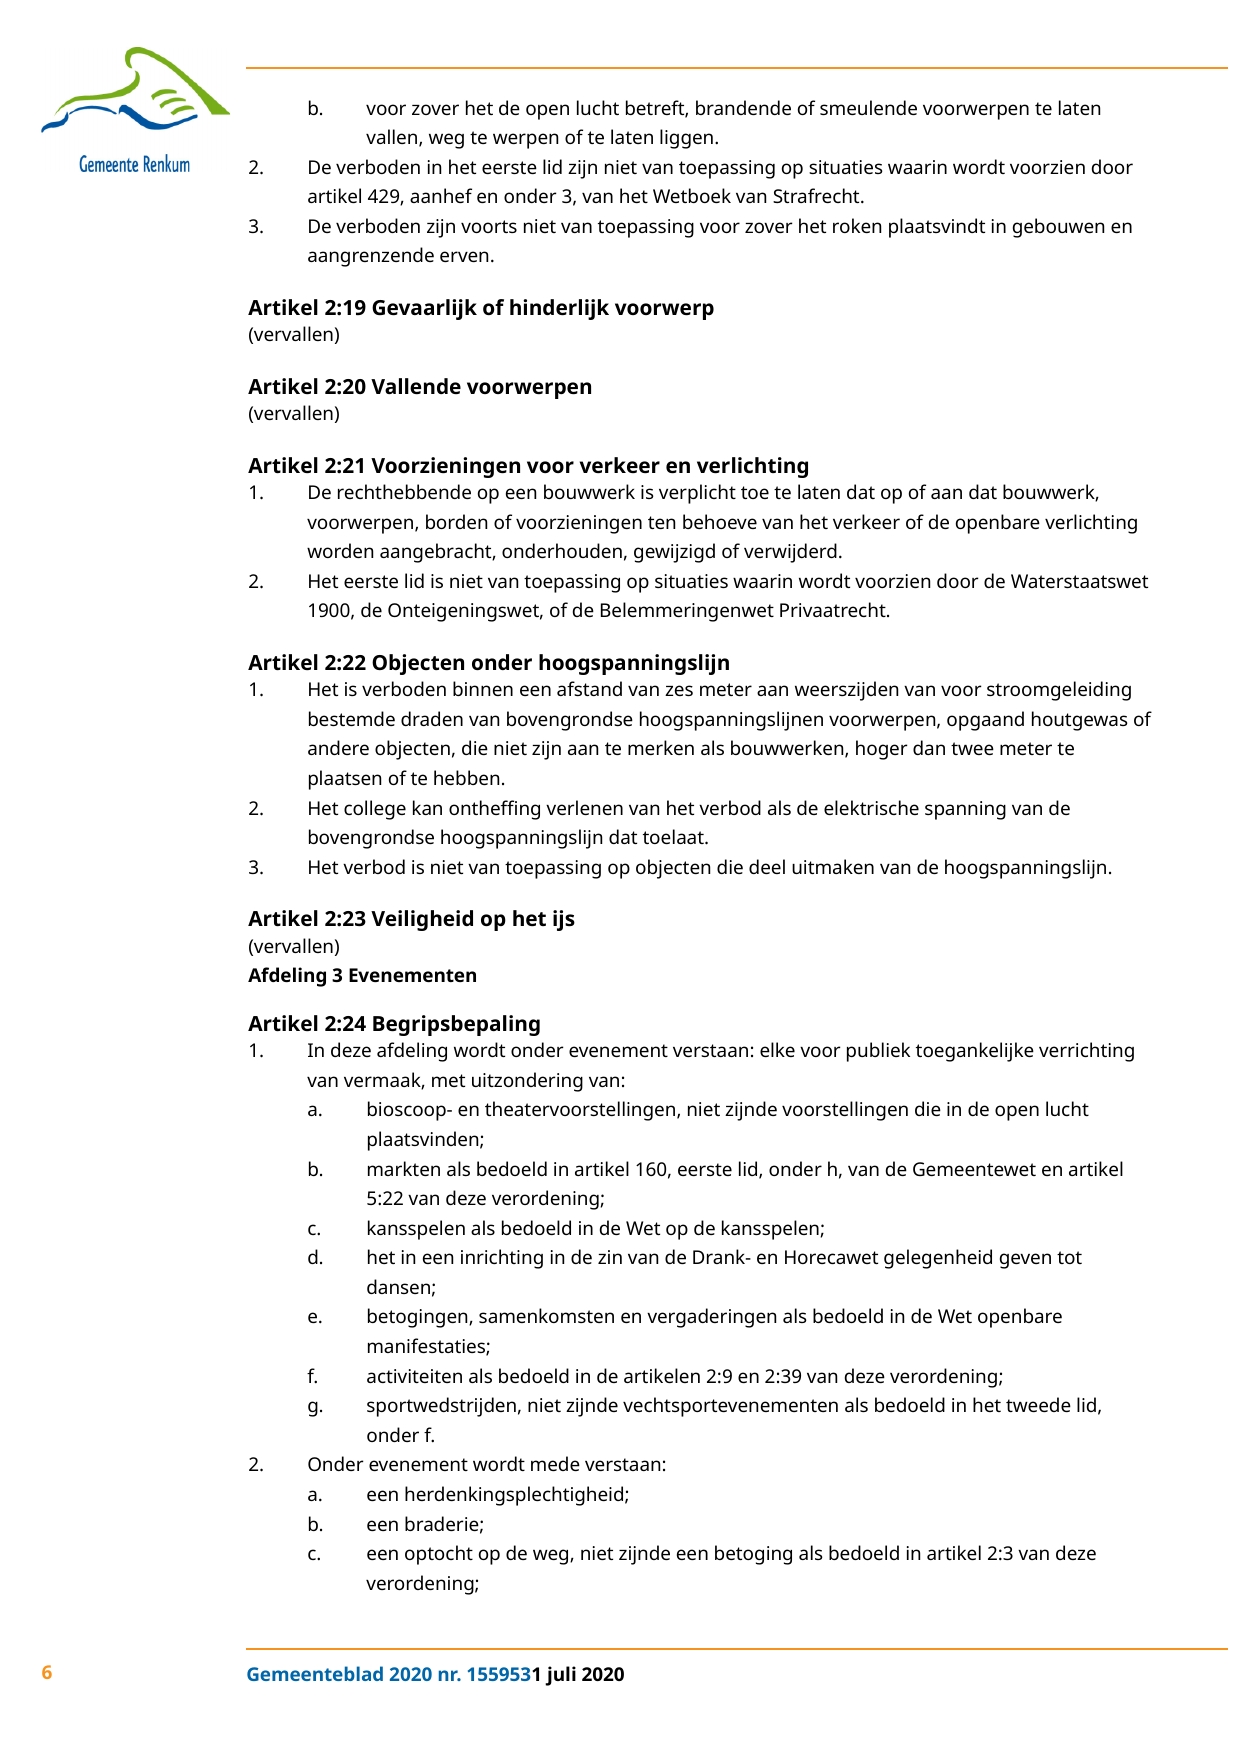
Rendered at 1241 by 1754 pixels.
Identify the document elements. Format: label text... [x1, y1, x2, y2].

list Het college kan ontheffing verlenen van het verbod als de elektrische spanning van de bovengrondse hoogspanningslijn dat toelaat. [248, 795, 1152, 850]
list sportwedstrijden, niet zijnde vechtsportevenementen als bedoeld in het tweede lid, onder f. [307, 1392, 1152, 1448]
text Artikel 2:23 Veiligheid op het ijs [248, 904, 1152, 933]
picture [41, 47, 231, 172]
list voor zover het de open lucht betreft, brandende of smeulende voorwerpen te laten vallen, weg te werpen of te laten liggen. [307, 95, 1152, 150]
text (vervallen) [248, 322, 1152, 347]
list activiteiten als bedoeld in de artikelen 2:9 en 2:39 van deze verordening; [307, 1363, 1152, 1388]
list een braderie; [307, 1511, 1152, 1536]
list een herdenkingsplechtigheid; [307, 1481, 1152, 1507]
text Artikel 2:19 Gevaarlijk of hinderlijk voorwerp [248, 293, 1152, 322]
list Het is verboden binnen een afstand van zes meter aan weerszijden van voor stroomgeleiding bestemde draden van bovengrondse hoogspanningslijnen voorwerpen, opgaand houtgewas of andere objecten, die niet zijn aan te merken als bouwwerken, hoger dan twee meter te plaatsen of te hebben. [248, 676, 1152, 791]
text (vervallen) [248, 933, 1152, 958]
text Artikel 2:20 Vallende voorwerpen [248, 372, 1152, 400]
text Artikel 2:24 Begripsbepaling [248, 1009, 1152, 1037]
text Afdeling 3 Evenementen [248, 962, 1152, 988]
list De verboden zijn voorts niet van toepassing voor zover het roken plaatsvindt in gebouwen en aangrenzende erven. [248, 213, 1152, 268]
list kansspelen als bedoeld in de Wet op de kansspelen; [307, 1215, 1152, 1241]
list het in een inrichting in de zin van de Drank- en Horecawet gelegenheid geven tot dansen; [307, 1244, 1152, 1300]
list Het eerste lid is niet van toepassing op situaties waarin wordt voorzien door de Waterstaatswet 1900, de Onteigeningswet, of de Belemmeringenwet Privaatrecht. [248, 568, 1152, 623]
list De verboden in het eerste lid zijn niet van toepassing op situaties waarin wordt voorzien door artikel 429, aanhef en onder 3, van het Wetboek van Strafrecht. [248, 154, 1152, 209]
list markten als bedoeld in artikel 160, eerste lid, onder h, van de Gemeentewet en artikel 5:22 van deze verordening; [307, 1156, 1152, 1211]
list Het verbod is niet van toepassing op objecten die deel uitmaken van de hoogspanningslijn. [248, 854, 1152, 880]
text (vervallen) [248, 400, 1152, 426]
list betogingen, samenkomsten en vergaderingen als bedoeld in de Wet openbare manifestaties; [307, 1304, 1152, 1359]
list bioscoop- en theatervoorstellingen, niet zijnde voorstellingen die in de open lucht plaatsvinden; [307, 1097, 1152, 1152]
text Artikel 2:21 Voorzieningen voor verkeer en verlichting [248, 451, 1152, 479]
list In deze afdeling wordt onder evenement verstaan: elke voor publiek toegankelijke verrichting van vermaak, met uitzondering van: [248, 1037, 1152, 1093]
text Artikel 2:22 Objecten onder hoogspanningslijn [248, 648, 1152, 676]
list een optocht op de weg, niet zijnde een betoging als bedoeld in artikel 2:3 van deze verordening; [307, 1540, 1152, 1596]
list De rechthebbende op een bouwwerk is verplicht toe te laten dat op of aan dat bouwwerk, voorwerpen, borden of voorzieningen ten behoeve van het verkeer of de openbare verlichting worden aangebracht, onderhouden, gewijzigd of verwijderd. [248, 479, 1152, 564]
list Onder evenement wordt mede verstaan: [248, 1452, 1152, 1477]
